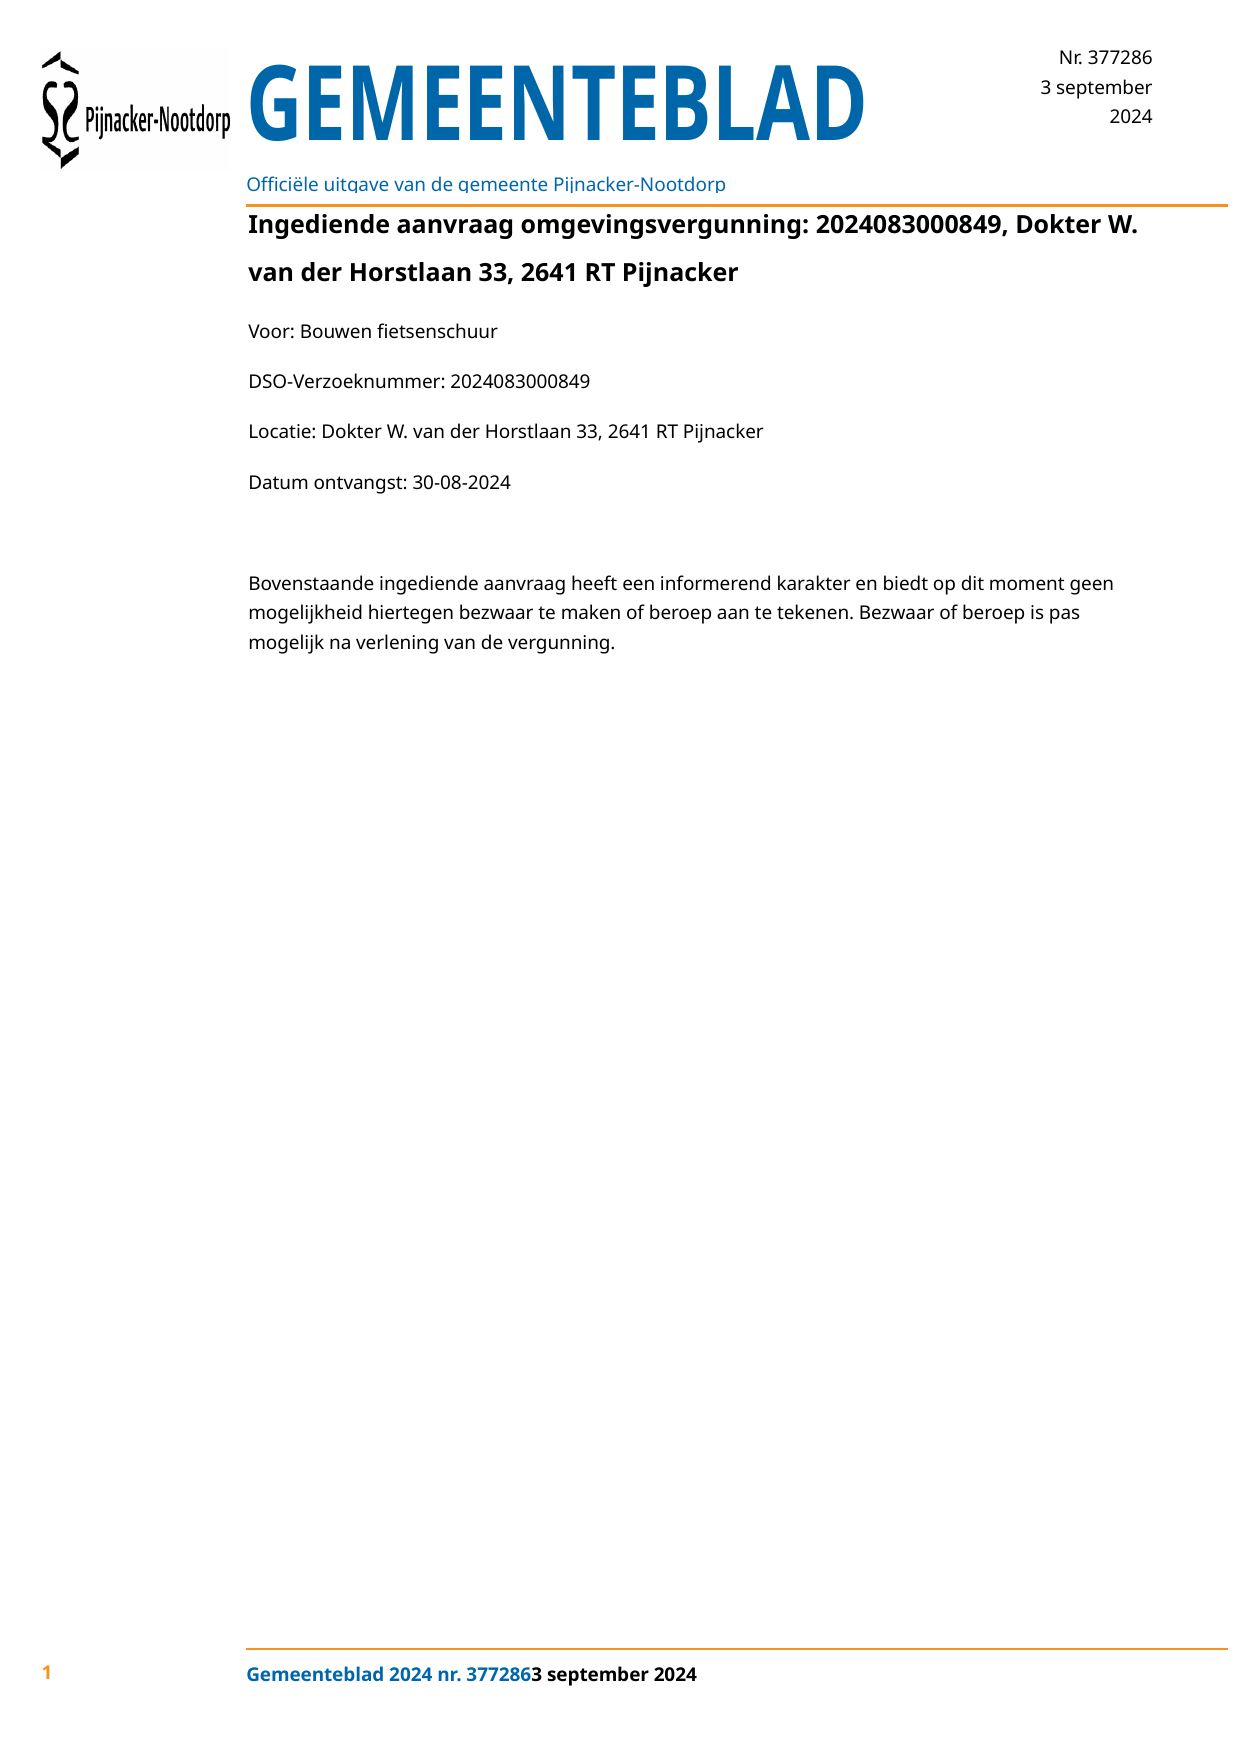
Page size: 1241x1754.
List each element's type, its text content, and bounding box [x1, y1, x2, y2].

text Voor: Bouwen fietsenschuur [248, 318, 1152, 344]
text Bovenstaande ingediende aanvraag heeft een informerend karakter en biedt op dit moment geen mogelijkheid hiertegen bezwaar te maken of beroep aan te tekenen. Bezwaar of beroep is pas mogelijk na verlening van de vergunning. [248, 570, 1152, 655]
text Datum ontvangst: 30-08-2024 [248, 469, 1152, 495]
text Ingediende aanvraag omgevingsvergunning: 2024083000849, Dokter W. van der Horstlaan 33, 2641 RT Pijnacker [248, 207, 1152, 288]
picture [41, 47, 231, 172]
text DSO-Verzoeknummer: 2024083000849 [248, 368, 1152, 394]
text Locatie: Dokter W. van der Horstlaan 33, 2641 RT Pijnacker [248, 419, 1152, 444]
